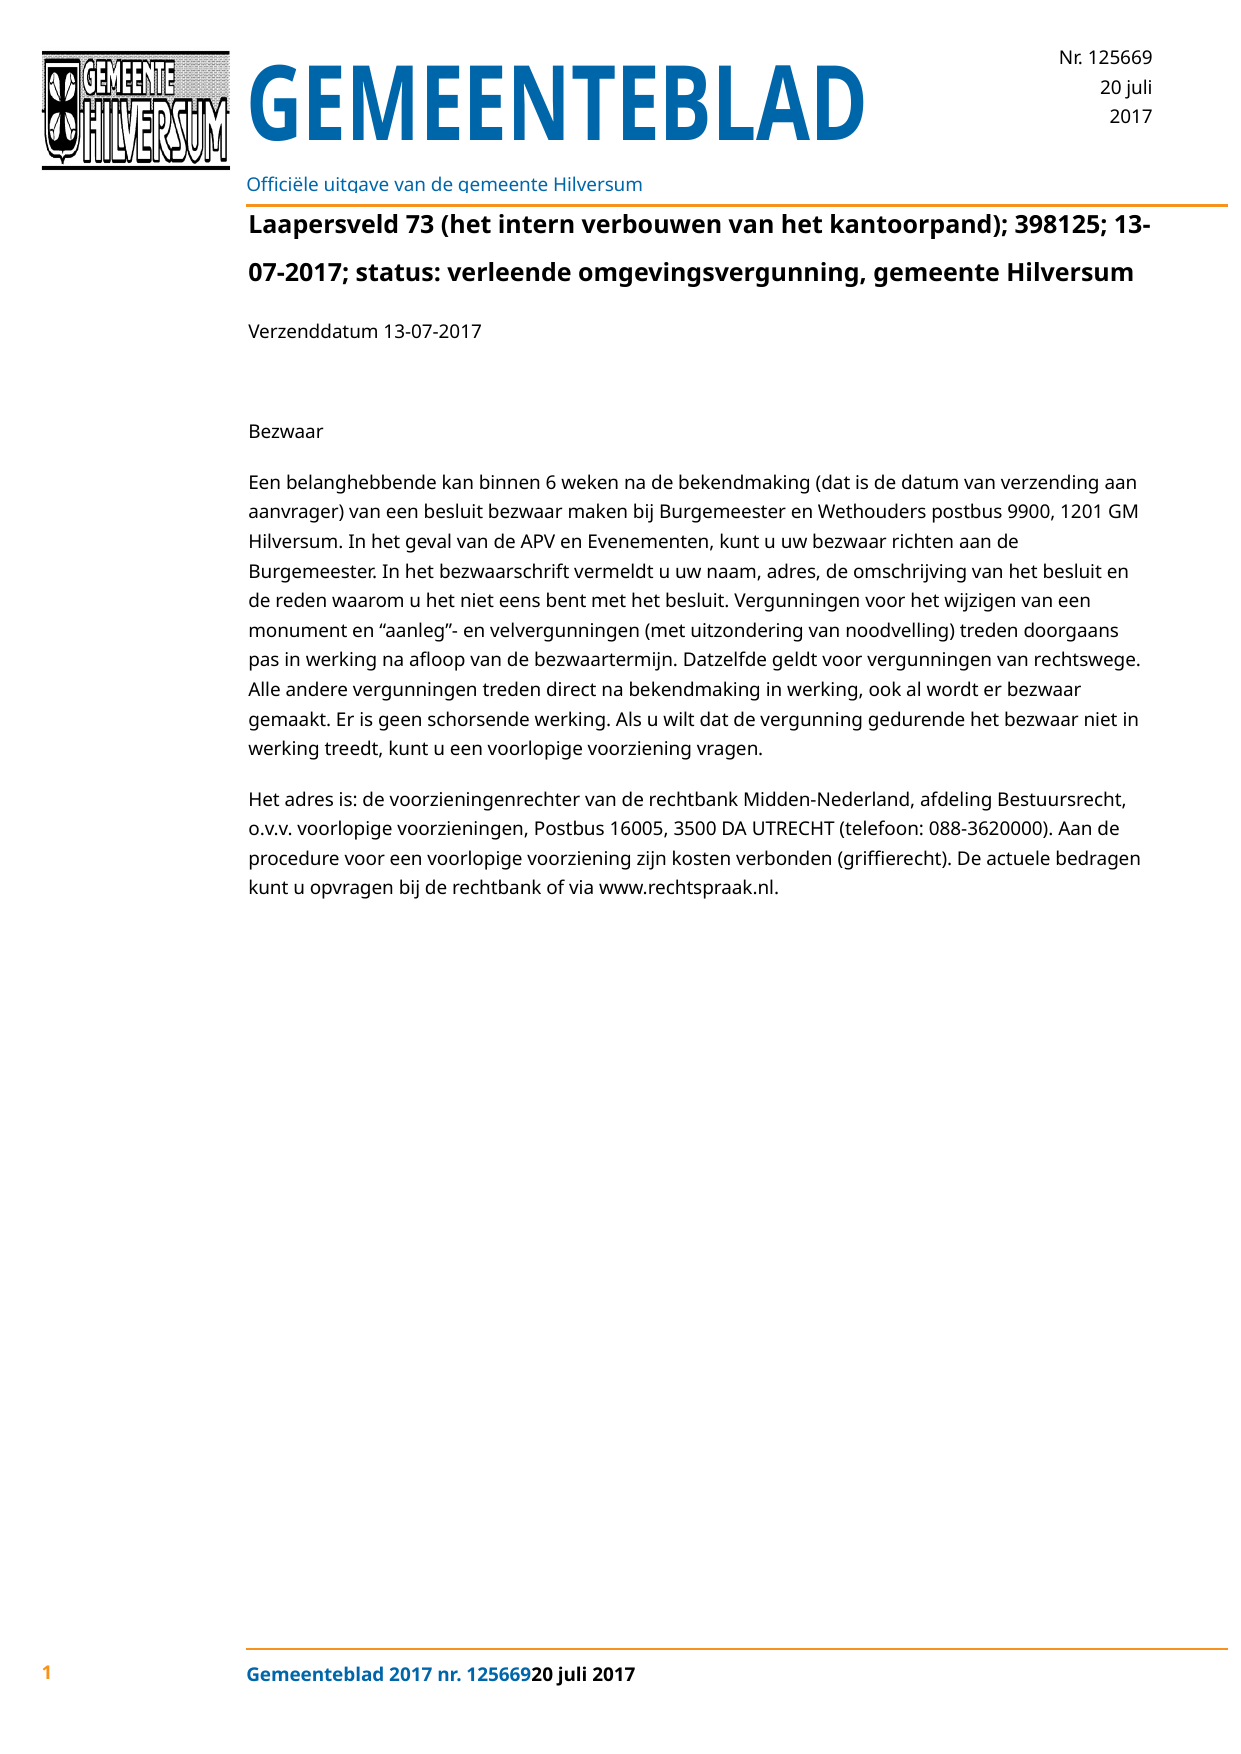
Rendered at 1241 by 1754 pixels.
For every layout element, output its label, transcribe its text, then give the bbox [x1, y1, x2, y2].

text Laapersveld 73 (het intern verbouwen van het kantoorpand); 398125; 13-07-2017; status: verleende omgevingsvergunning, gemeente Hilversum [248, 207, 1152, 288]
text Verzenddatum 13-07-2017 [248, 318, 1152, 344]
text Een belanghebbende kan binnen 6 weken na de bekendmaking (dat is de datum van verzending aan aanvrager) van een besluit bezwaar maken bij Burgemeester en Wethouders postbus 9900, 1201 GM Hilversum. In het geval van de APV en Evenementen, kunt u uw bezwaar richten aan de Burgemeester. In het bezwaarschrift vermeldt u uw naam, adres, de omschrijving van het besluit en de reden waarom u het niet eens bent met het besluit. Vergunningen voor het wijzigen van een monument en “aanleg”- en velvergunningen (met uitzondering van noodvelling) treden doorgaans pas in werking na afloop van de bezwaartermijn. Datzelfde geldt voor vergunningen van rechtswege. Alle andere vergunningen treden direct na bekendmaking in werking, ook al wordt er bezwaar gemaakt. Er is geen schorsende werking. Als u wilt dat de vergunning gedurende het bezwaar niet in werking treedt, kunt u een voorlopige voorziening vragen. [248, 469, 1152, 761]
text Bezwaar [248, 419, 1152, 444]
picture [41, 47, 231, 172]
text Het adres is: de voorzieningenrechter van de rechtbank Midden-Nederland, afdeling Bestuursrecht, o.v.v. voorlopige voorzieningen, Postbus 16005, 3500 DA UTRECHT (telefoon: 088-3620000). Aan de procedure voor een voorlopige voorziening zijn kosten verbonden (griffierecht). De actuele bedragen kunt u opvragen bij de rechtbank of via www.rechtspraak.nl. [248, 786, 1152, 900]
